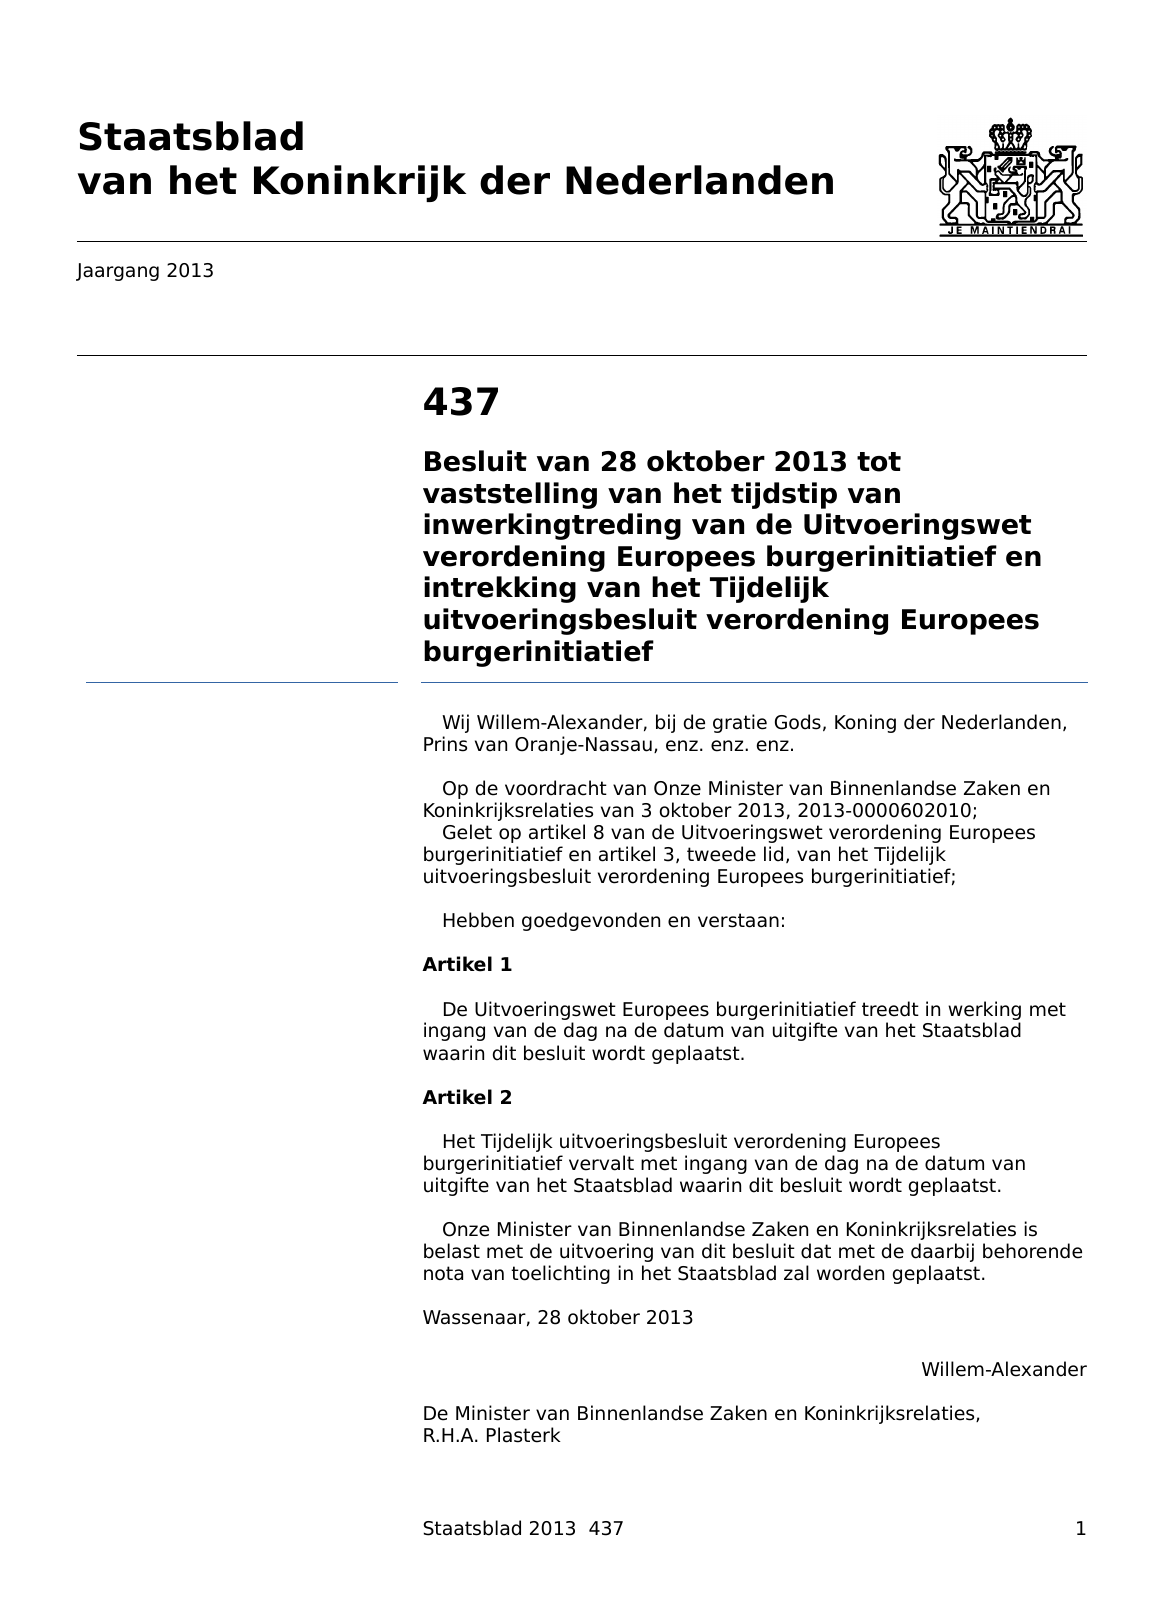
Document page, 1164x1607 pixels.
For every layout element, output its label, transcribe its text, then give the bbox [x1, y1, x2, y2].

subtitle 437 [422, 381, 1087, 424]
text Gelet op artikel 8 van de Uitvoeringswet verordening Europees burgerinitiatief en artikel 3, tweede lid, van het Tijdelijk uitvoeringsbesluit verordening Europees burgerinitiatief; [422, 822, 1087, 888]
text De Minister van Binnenlandse Zaken en Koninkrijksrelaties, R.H.A. Plasterk [422, 1403, 1087, 1447]
subtitle Artikel 1 [422, 954, 1087, 976]
table_cell Jaargang 2013 [77, 242, 1087, 355]
text Hebben goedgevonden en verstaan: [422, 910, 1087, 932]
text Wij Willem-Alexander, bij de gratie Gods, Koning der Nederlanden, Prins van Oranje-Nassau, enz. enz. enz. [422, 712, 1087, 756]
text Willem-Alexander [422, 1359, 1087, 1381]
text Onze Minister van Binnenlandse Zaken en Koninkrijksrelaties is belast met de uitvoering van dit besluit dat met de daarbij behorende nota van toelichting in het Staatsblad zal worden geplaatst. [422, 1219, 1087, 1285]
picture [936, 115, 1087, 240]
text Het Tijdelijk uitvoeringsbesluit verordening Europees burgerinitiatief vervalt met ingang van de dag na de datum van uitgifte van het Staatsblad waarin dit besluit wordt geplaatst. [422, 1131, 1087, 1197]
table_header [886, 100, 1087, 241]
text Besluit van 28 oktober 2013 tot vaststelling van het tijdstip van inwerkingtreding van de Uitvoeringswet verordening Europees burgerinitiatief en intrekking van het Tijdelijk uitvoeringsbesluit verordening Europees burgerinitiatief [422, 447, 1087, 667]
text Wassenaar, 28 oktober 2013 [422, 1307, 1087, 1329]
subtitle Artikel 2 [422, 1087, 1087, 1108]
table_header Staatsblad van het Koninkrijk der Nederlanden [77, 100, 886, 241]
text De Uitvoeringswet Europees burgerinitiatief treedt in werking met ingang van de dag na de datum van uitgifte van het Staatsblad waarin dit besluit wordt geplaatst. [422, 998, 1087, 1064]
text Op de voordracht van Onze Minister van Binnenlandse Zaken en Koninkrijksrelaties van 3 oktober 2013, 2013-0000602010; [422, 778, 1087, 822]
